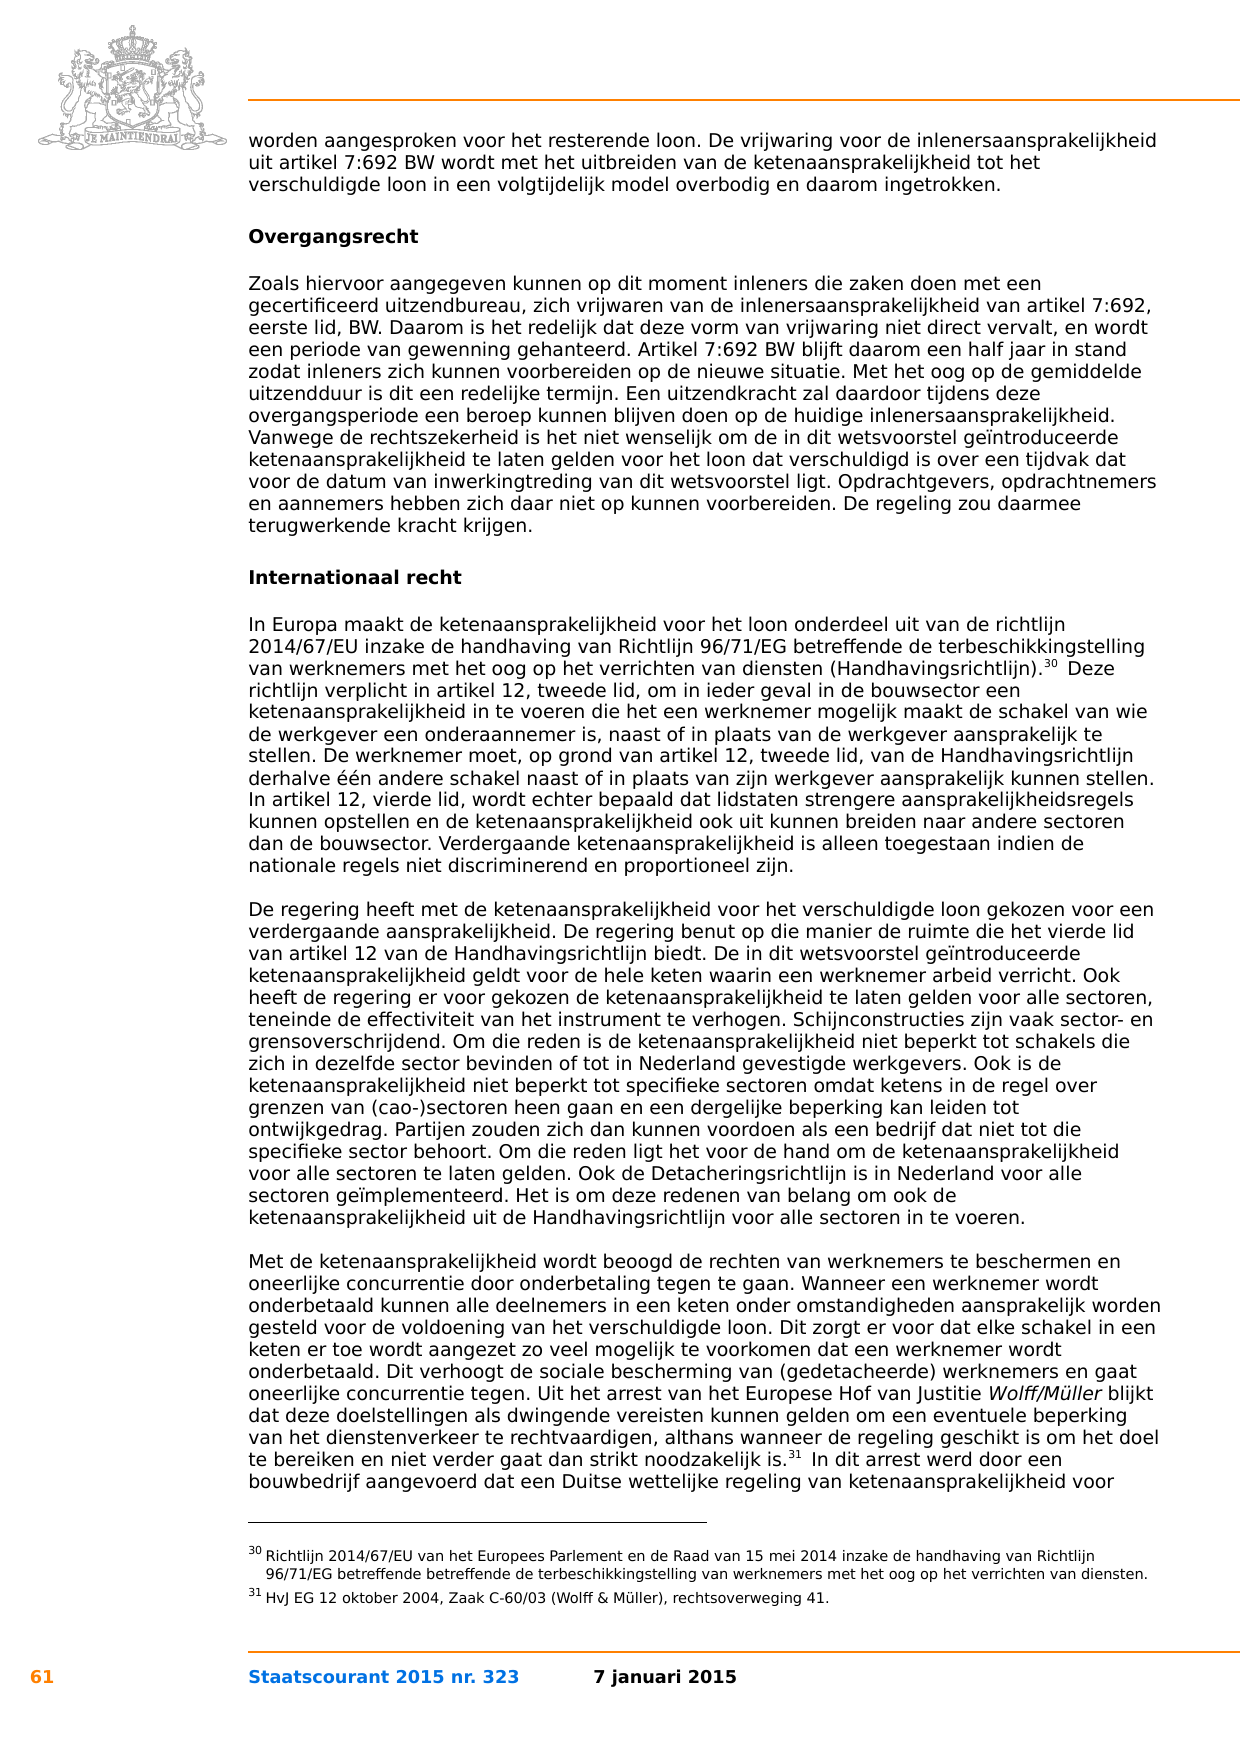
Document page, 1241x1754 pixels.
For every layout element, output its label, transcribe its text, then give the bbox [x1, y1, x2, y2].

text Met de ketenaansprakelijkheid wordt beoogd de rechten van werknemers te beschermen en oneerlijke concurrentie door onderbetaling tegen te gaan. Wanneer een werknemer wordt onderbetaald kunnen alle deelnemers in een keten onder omstandigheden aansprakelijk worden gesteld voor de voldoening van het verschuldigde loon. Dit zorgt er voor dat elke schakel in een keten er toe wordt aangezet zo veel mogelijk te voorkomen dat een werknemer wordt onderbetaald. Dit verhoogt de sociale bescherming van (gedetacheerde) werknemers en gaat oneerlijke concurrentie tegen. Uit het arrest van het Europese Hof van Justitie Wolff/Müller blijkt dat deze doelstellingen als dwingende vereisten kunnen gelden om een eventuele beperking van het dienstenverkeer te rechtvaardigen, althans wanneer de regeling geschikt is om het doel te bereiken en niet verder gaat dan strikt noodzakelijk is. In dit arrest werd door een bouwbedrijf aangevoerd dat een Duitse wettelijke regeling van ketenaansprakelijkheid voor [248, 1251, 1163, 1492]
picture [38, 25, 227, 150]
text HvJ EG 12 oktober 2004, Zaak C-60/03 (Wolff & Müller), rechtsoverweging 41. [248, 1586, 1163, 1608]
text Zoals hiervoor aangegeven kunnen op dit moment inleners die zaken doen met een gecertificeerd uitzendbureau, zich vrijwaren van de inlenersaansprakelijkheid van artikel 7:692, eerste lid, BW. Daarom is het redelijk dat deze vorm van vrijwaring niet direct vervalt, en wordt een periode van gewenning gehanteerd. Artikel 7:692 BW blijft daarom een half jaar in stand zodat inleners zich kunnen voorbereiden op de nieuwe situatie. Met het oog op de gemiddelde uitzendduur is dit een redelijke termijn. Een uitzendkracht zal daardoor tijdens deze overgangsperiode een beroep kunnen blijven doen op de huidige inlenersaansprakelijkheid. [248, 273, 1163, 427]
text De regering heeft met de ketenaansprakelijkheid voor het verschuldigde loon gekozen voor een verdergaande aansprakelijkheid. De regering benut op die manier de ruimte die het vierde lid van artikel 12 van de Handhavingsrichtlijn biedt. De in dit wetsvoorstel geïntroduceerde ketenaansprakelijkheid geldt voor de hele keten waarin een werknemer arbeid verricht. Ook heeft de regering er voor gekozen de ketenaansprakelijkheid te laten gelden voor alle sectoren, teneinde de effectiviteit van het instrument te verhogen. Schijnconstructies zijn vaak sector- en grensoverschrijdend. Om die reden is de ketenaansprakelijkheid niet beperkt tot schakels die zich in dezelfde sector bevinden of tot in Nederland gevestigde werkgevers. Ook is de ketenaansprakelijkheid niet beperkt tot specifieke sectoren omdat ketens in de regel over grenzen van (cao-)sectoren heen gaan en een dergelijke beperking kan leiden tot ontwijkgedrag. Partijen zouden zich dan kunnen voordoen als een bedrijf dat niet tot die specifieke sector behoort. Om die reden ligt het voor de hand om de ketenaansprakelijkheid voor alle sectoren te laten gelden. Ook de Detacheringsrichtlijn is in Nederland voor alle sectoren geïmplementeerd. Het is om deze redenen van belang om ook de ketenaansprakelijkheid uit de Handhavingsrichtlijn voor alle sectoren in te voeren. [248, 899, 1163, 1229]
subtitle Overgangsrecht [248, 226, 1163, 248]
subtitle Internationaal recht [248, 567, 1163, 588]
text Richtlijn 2014/67/EU van het Europees Parlement en de Raad van 15 mei 2014 inzake de handhaving van Richtlijn 96/71/EG betreffende betreffende de terbeschikkingstelling van werknemers met het oog op het verrichten van diensten. [248, 1544, 1163, 1583]
text In Europa maakt de ketenaansprakelijkheid voor het loon onderdeel uit van de richtlijn 2014/67/EU inzake de handhaving van Richtlijn 96/71/EG betreffende de terbeschikkingstelling van werknemers met het oog op het verrichten van diensten (Handhavingsrichtlijn). Deze richtlijn verplicht in artikel 12, tweede lid, om in ieder geval in de bouwsector een ketenaansprakelijkheid in te voeren die het een werknemer mogelijk maakt de schakel van wie de werkgever een onderaannemer is, naast of in plaats van de werkgever aansprakelijk te stellen. De werknemer moet, op grond van artikel 12, tweede lid, van de Handhavingsrichtlijn derhalve één andere schakel naast of in plaats van zijn werkgever aansprakelijk kunnen stellen. In artikel 12, vierde lid, wordt echter bepaald dat lidstaten strengere aansprakelijkheidsregels kunnen opstellen en de ketenaansprakelijkheid ook uit kunnen breiden naar andere sectoren dan de bouwsector. Verdergaande ketenaansprakelijkheid is alleen toegestaan indien de nationale regels niet discriminerend en proportioneel zijn. [248, 613, 1163, 877]
text worden aangesproken voor het resterende loon. De vrijwaring voor de inlenersaansprakelijkheid uit artikel 7:692 BW wordt met het uitbreiden van de ketenaansprakelijkheid tot het verschuldigde loon in een volgtijdelijk model overbodig en daarom ingetrokken. [248, 130, 1163, 196]
text Vanwege de rechtszekerheid is het niet wenselijk om de in dit wetsvoorstel geïntroduceerde ketenaansprakelijkheid te laten gelden voor het loon dat verschuldigd is over een tijdvak dat voor de datum van inwerkingtreding van dit wetsvoorstel ligt. Opdrachtgevers, opdrachtnemers en aannemers hebben zich daar niet op kunnen voorbereiden. De regeling zou daarmee terugwerkende kracht krijgen. [248, 427, 1163, 537]
